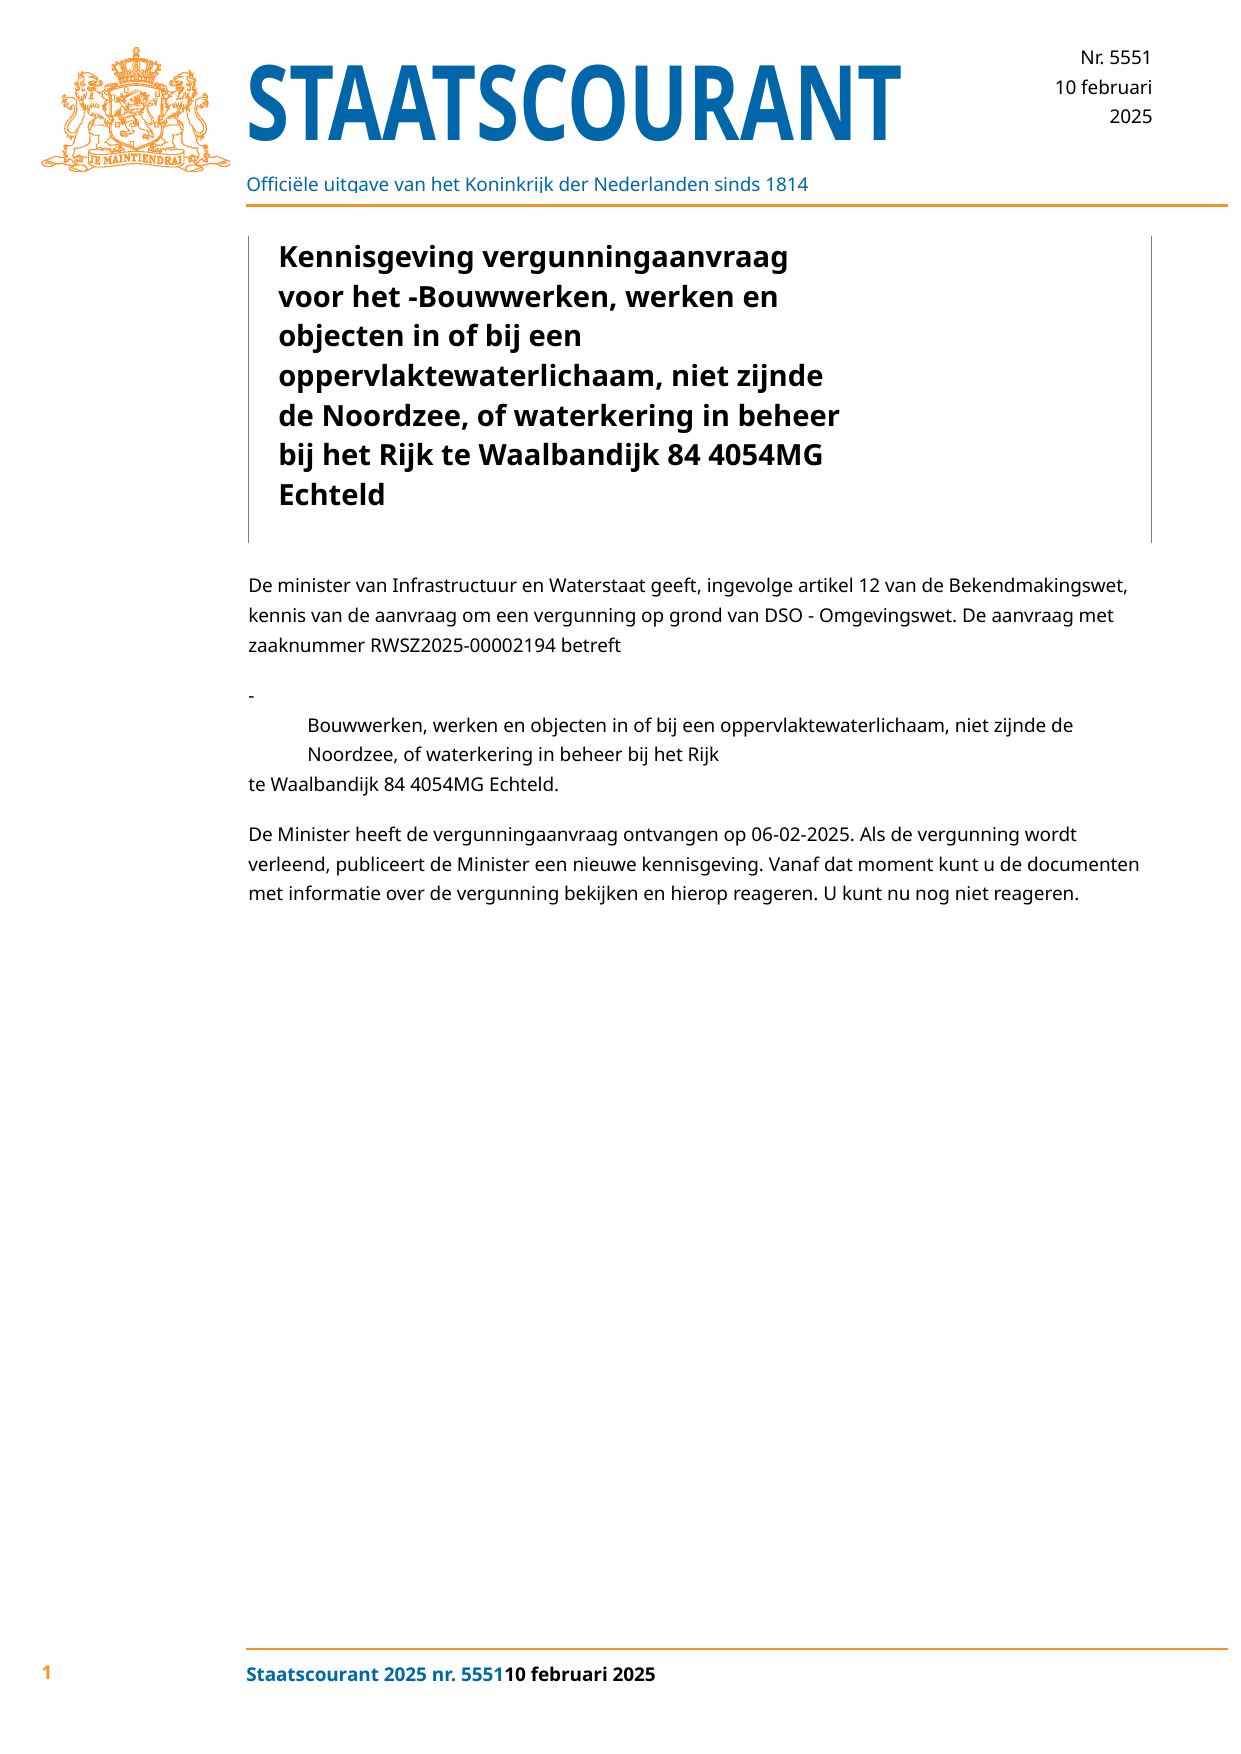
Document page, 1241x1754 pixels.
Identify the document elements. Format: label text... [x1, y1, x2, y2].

text De Minister heeft de vergunningaanvraag ontvangen op 06-02-2025. Als de vergunning wordt verleend, publiceert de Minister een nieuwe kennisgeving. Vanaf dat moment kunt u de documenten met informatie over de vergunning bekijken en hierop reageren. U kunt nu nog niet reageren. [248, 821, 1152, 906]
text te Waalbandijk 84 4054MG Echteld. [248, 771, 1152, 797]
table_header [1090, 236, 1151, 413]
picture [41, 47, 231, 172]
text De minister van Infrastructuur en Waterstaat geeft, ingevolge artikel 12 van de Bekendmakingswet, kennis van de aanvraag om een vergunning op grond van DSO - Omgevingswet. De aanvraag met zaaknummer RWSZ2025-00002194 betreft [248, 573, 1152, 658]
table_header [850, 414, 1151, 543]
list Bouwwerken, werken en objecten in of bij een oppervlaktewaterlichaam, niet zijnde de Noordzee, of waterkering in beheer bij het Rijk [248, 712, 1152, 767]
table_header [850, 236, 912, 413]
table_header Kennisgeving vergunningaanvraag voor het -Bouwwerken, werken en objecten in of bij een oppervlaktewaterlichaam, niet zijnde de Noordzee, of waterkering in beheer bij het Rijk te Waalbandijk 84 4054MG Echteld [249, 236, 850, 543]
picture [912, 236, 1090, 414]
